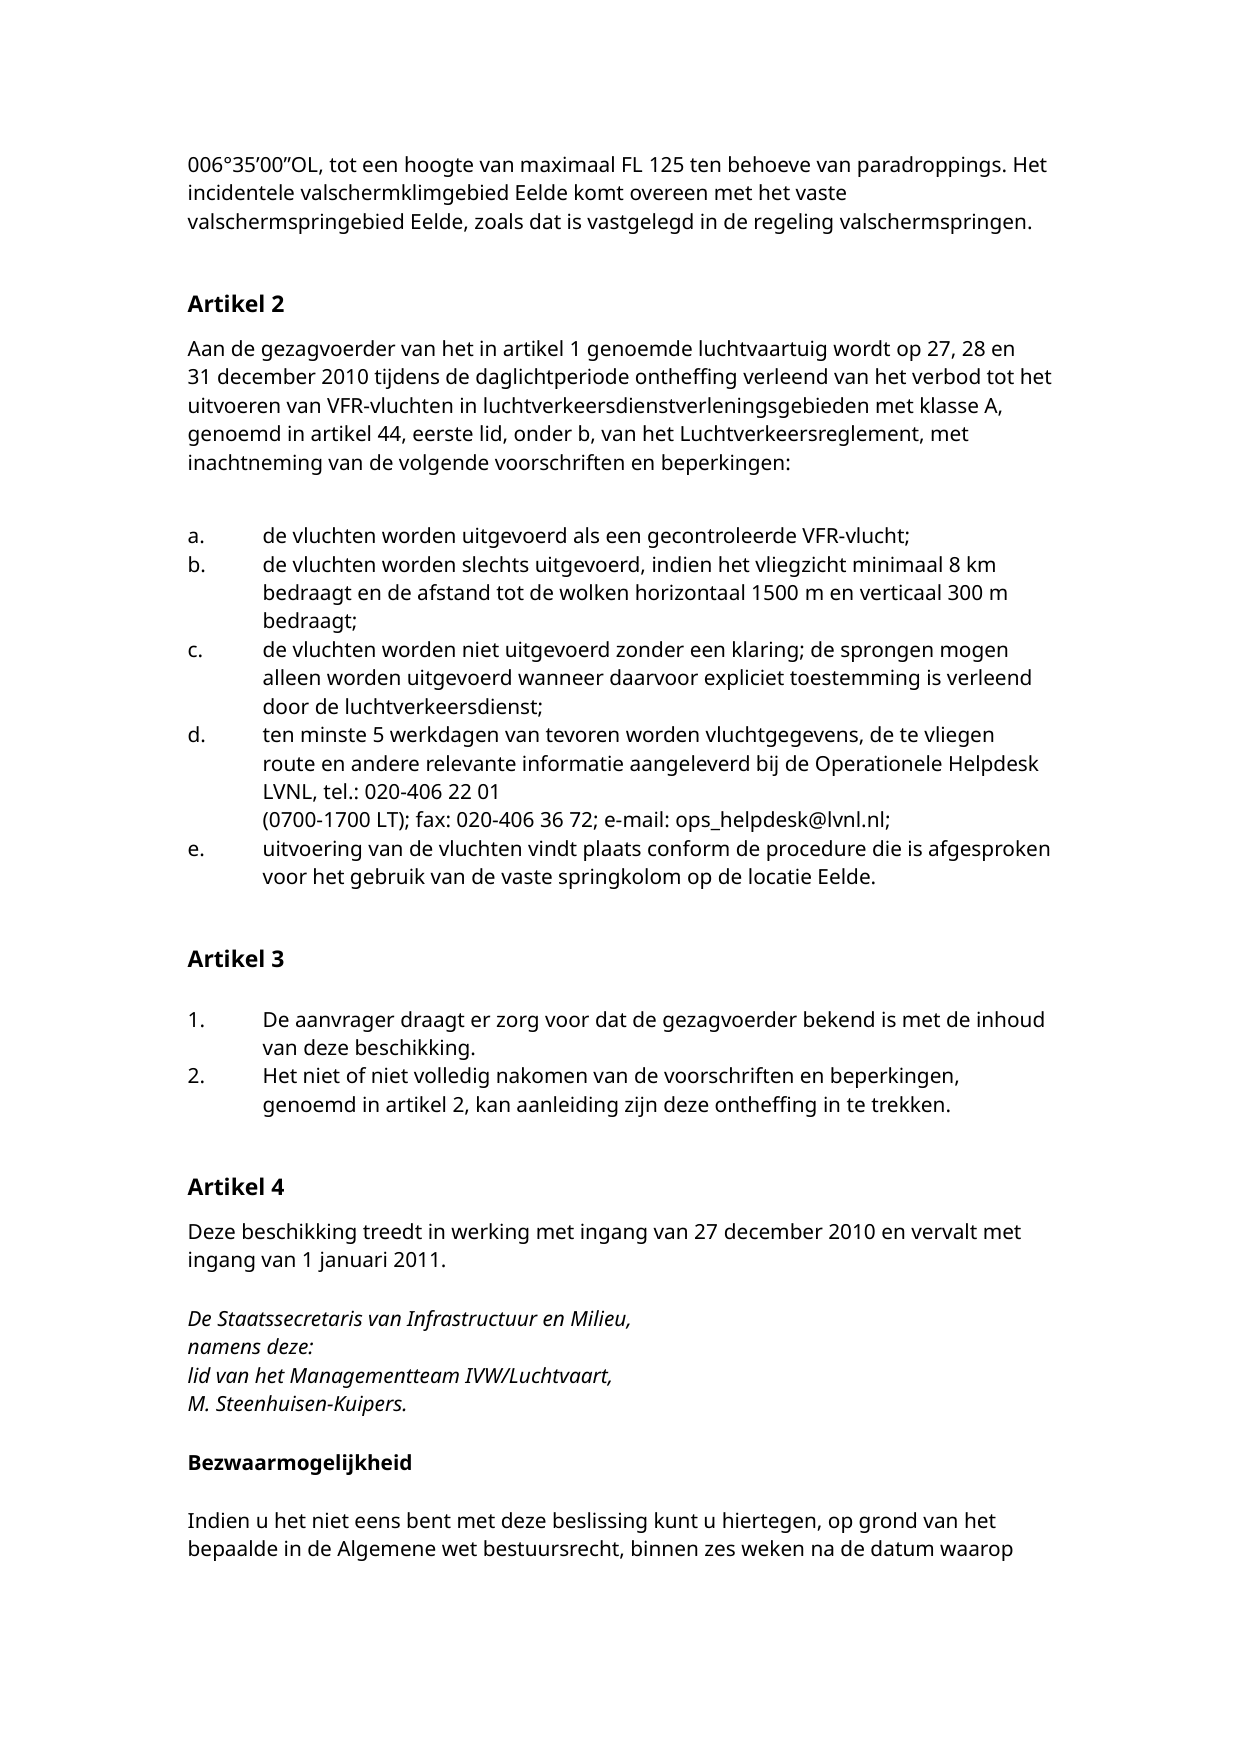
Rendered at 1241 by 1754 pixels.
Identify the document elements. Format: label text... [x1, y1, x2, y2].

text Aan de gezagvoerder van het in artikel 1 genoemde luchtvaartuig wordt op 27, 28 en 31 december 2010 tijdens de daglichtperiode ontheffing verleend van het verbod tot het uitvoeren van VFR-vluchten in luchtverkeersdienstverleningsgebieden met klasse A, genoemd in artikel 44, eerste lid, onder b, van het Luchtverkeersreglement, met inachtneming van de volgende voorschriften en beperkingen: [187, 334, 1053, 476]
list de vluchten worden niet uitgevoerd zonder een klaring; de sprongen mogen alleen worden uitgevoerd wanneer daarvoor expliciet toestemming is verleend door de luchtverkeersdienst; [187, 635, 1053, 720]
text namens deze: [187, 1332, 1053, 1361]
subtitle Artikel 4 [187, 1171, 1053, 1202]
list ten minste 5 werkdagen van tevoren worden vluchtgegevens, de te vliegen route en andere relevante informatie aangeleverd bij de Operationele Helpdesk LVNL, tel.: 020-406 22 01 [187, 720, 1053, 806]
subtitle Artikel 2 [187, 288, 1053, 319]
list uitvoering van de vluchten vindt plaats conform de procedure die is afgesproken voor het gebruik van de vaste springkolom op de locatie Eelde. [187, 834, 1053, 891]
text M. Steenhuisen-Kuipers. [187, 1389, 1053, 1418]
text Deze beschikking treedt in werking met ingang van 27 december 2010 en vervalt met ingang van 1 januari 2011. [187, 1217, 1053, 1274]
text Indien u het niet eens bent met deze beslissing kunt u hiertegen, op grond van het bepaalde in de Algemene wet bestuursrecht, binnen zes weken na de datum waarop [187, 1506, 1053, 1563]
text De Staatssecretaris van Infrastructuur en Milieu, [187, 1304, 1053, 1332]
list (0700-1700 LT); fax: 020-406 36 72; e-mail: ops_helpdesk@lvnl.nl; [187, 806, 1053, 834]
list Het niet of niet volledig nakomen van de voorschriften en beperkingen, genoemd in artikel 2, kan aanleiding zijn deze ontheffing in te trekken. [187, 1062, 1053, 1118]
list de vluchten worden slechts uitgevoerd, indien het vliegzicht minimaal 8 km bedraagt en de afstand tot de wolken horizontaal 1500 m en verticaal 300 m bedraagt; [187, 550, 1053, 635]
text 006°35’00”OL, tot een hoogte van maximaal FL 125 ten behoeve van paradroppings. Het incidentele valschermklimgebied Eelde komt overeen met het vaste valschermspringebied Eelde, zoals dat is vastgelegd in de regeling valschermspringen. [187, 150, 1053, 235]
text lid van het Managementteam IVW/Luchtvaart, [187, 1361, 1053, 1389]
list de vluchten worden uitgevoerd als een gecontroleerde VFR-vlucht; [187, 521, 1053, 550]
list De aanvrager draagt er zorg voor dat de gezagvoerder bekend is met de inhoud van deze beschikking. [187, 1005, 1053, 1062]
subtitle Artikel 3 [187, 943, 1053, 975]
text Bezwaarmogelijkheid [187, 1448, 1053, 1476]
